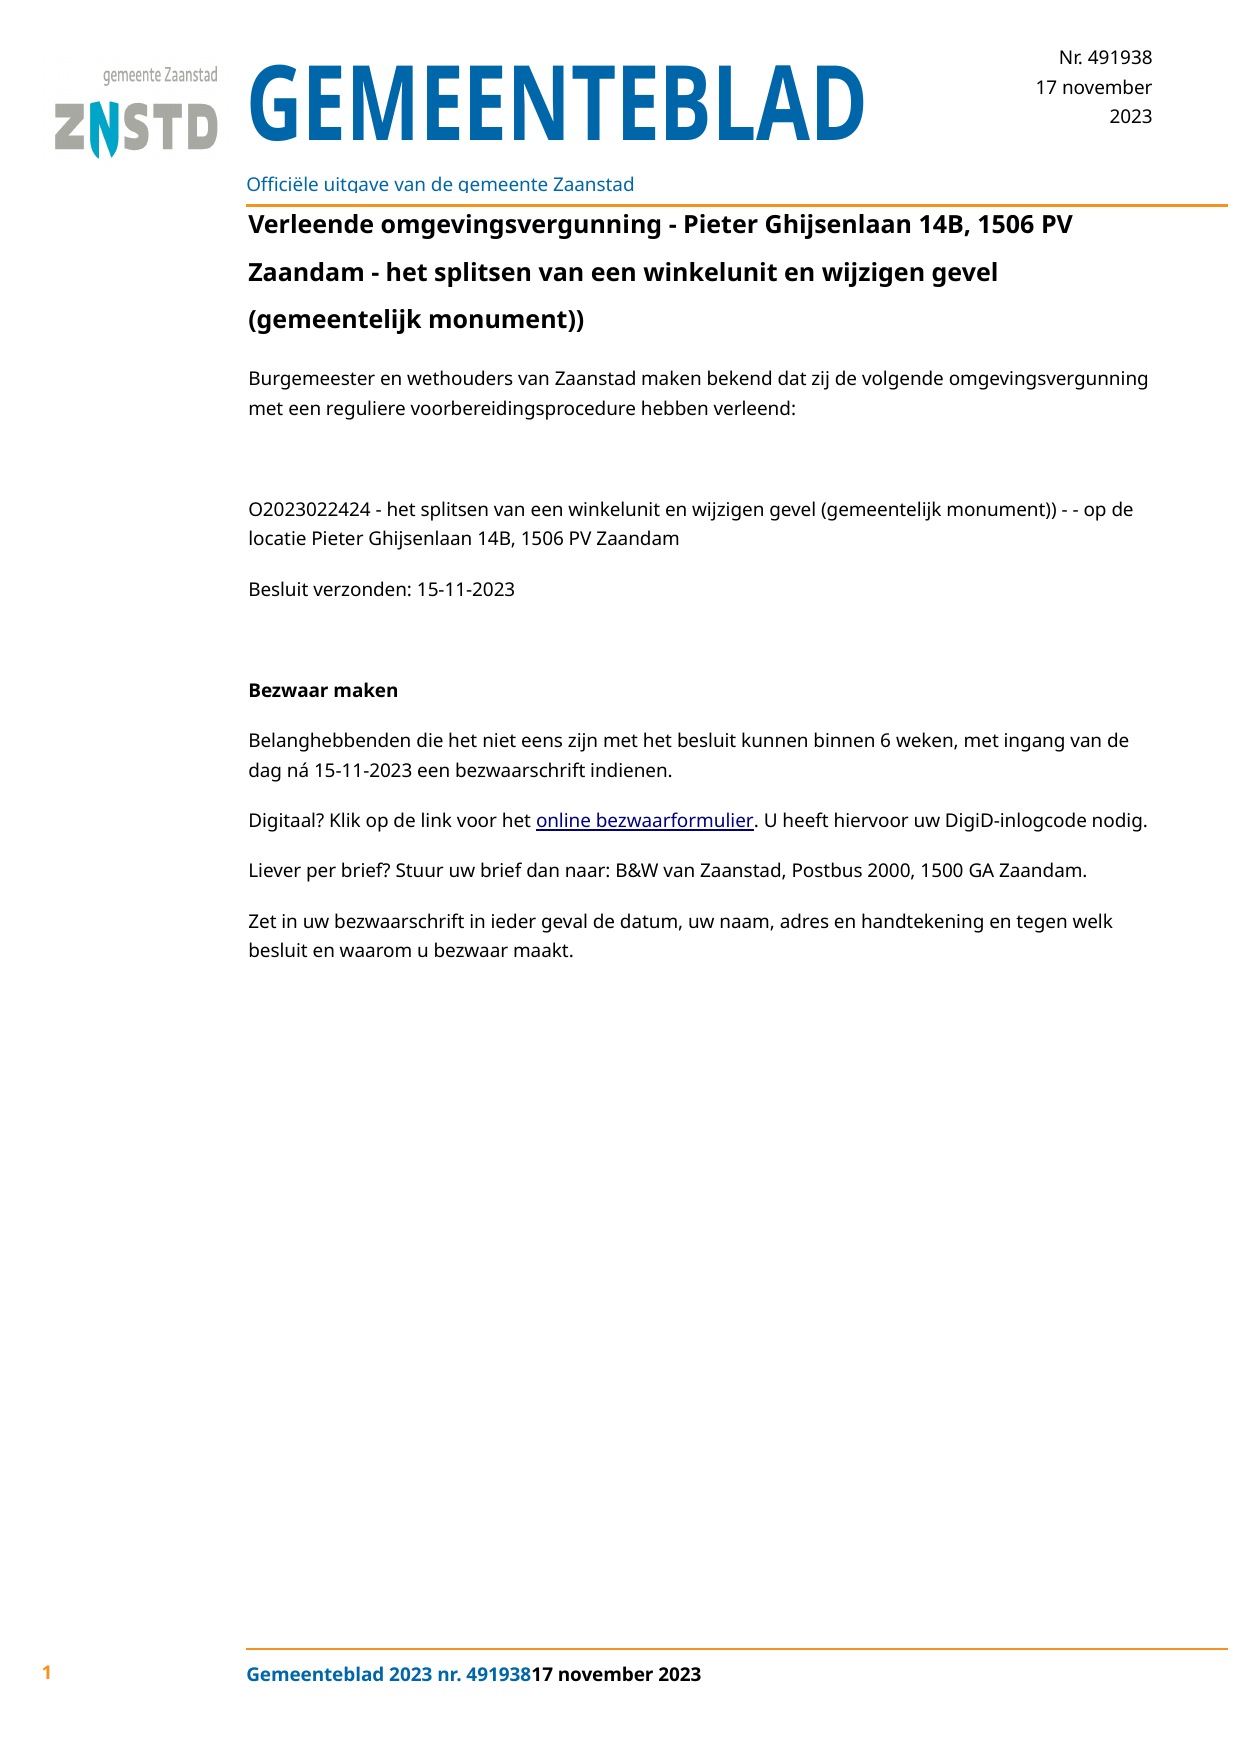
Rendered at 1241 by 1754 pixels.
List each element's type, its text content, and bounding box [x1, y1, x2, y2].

text Belanghebbenden die het niet eens zijn met het besluit kunnen binnen 6 weken, met ingang van de dag ná 15-11-2023 een bezwaarschrift indienen. [248, 727, 1152, 782]
text Besluit verzonden: 15-11-2023 [248, 576, 1152, 602]
text Zet in uw bezwaarschrift in ieder geval de datum, uw naam, adres en handtekening en tegen welk besluit en waarom u bezwaar maakt. [248, 908, 1152, 963]
text Liever per brief? Stuur uw brief dan naar: B&W van Zaanstad, Postbus 2000, 1500 GA Zaandam. [248, 858, 1152, 883]
text Burgemeester en wethouders van Zaanstad maken bekend dat zij de volgende omgevingsvergunning met een reguliere voorbereidingsprocedure hebben verleend: [248, 366, 1152, 421]
text Verleende omgevingsvergunning - Pieter Ghijsenlaan 14B, 1506 PV Zaandam - het splitsen van een winkelunit en wijzigen gevel (gemeentelijk monument)) [248, 207, 1152, 336]
text O2023022424 - het splitsen van een winkelunit en wijzigen gevel (gemeentelijk monument)) - - op de locatie Pieter Ghijsenlaan 14B, 1506 PV Zaandam [248, 496, 1152, 551]
picture [41, 47, 231, 172]
text Digitaal? Klik op de link voor het online bezwaarformulier. U heeft hiervoor uw DigiD-inlogcode nodig. [248, 807, 1152, 833]
text Bezwaar maken [248, 677, 1152, 702]
